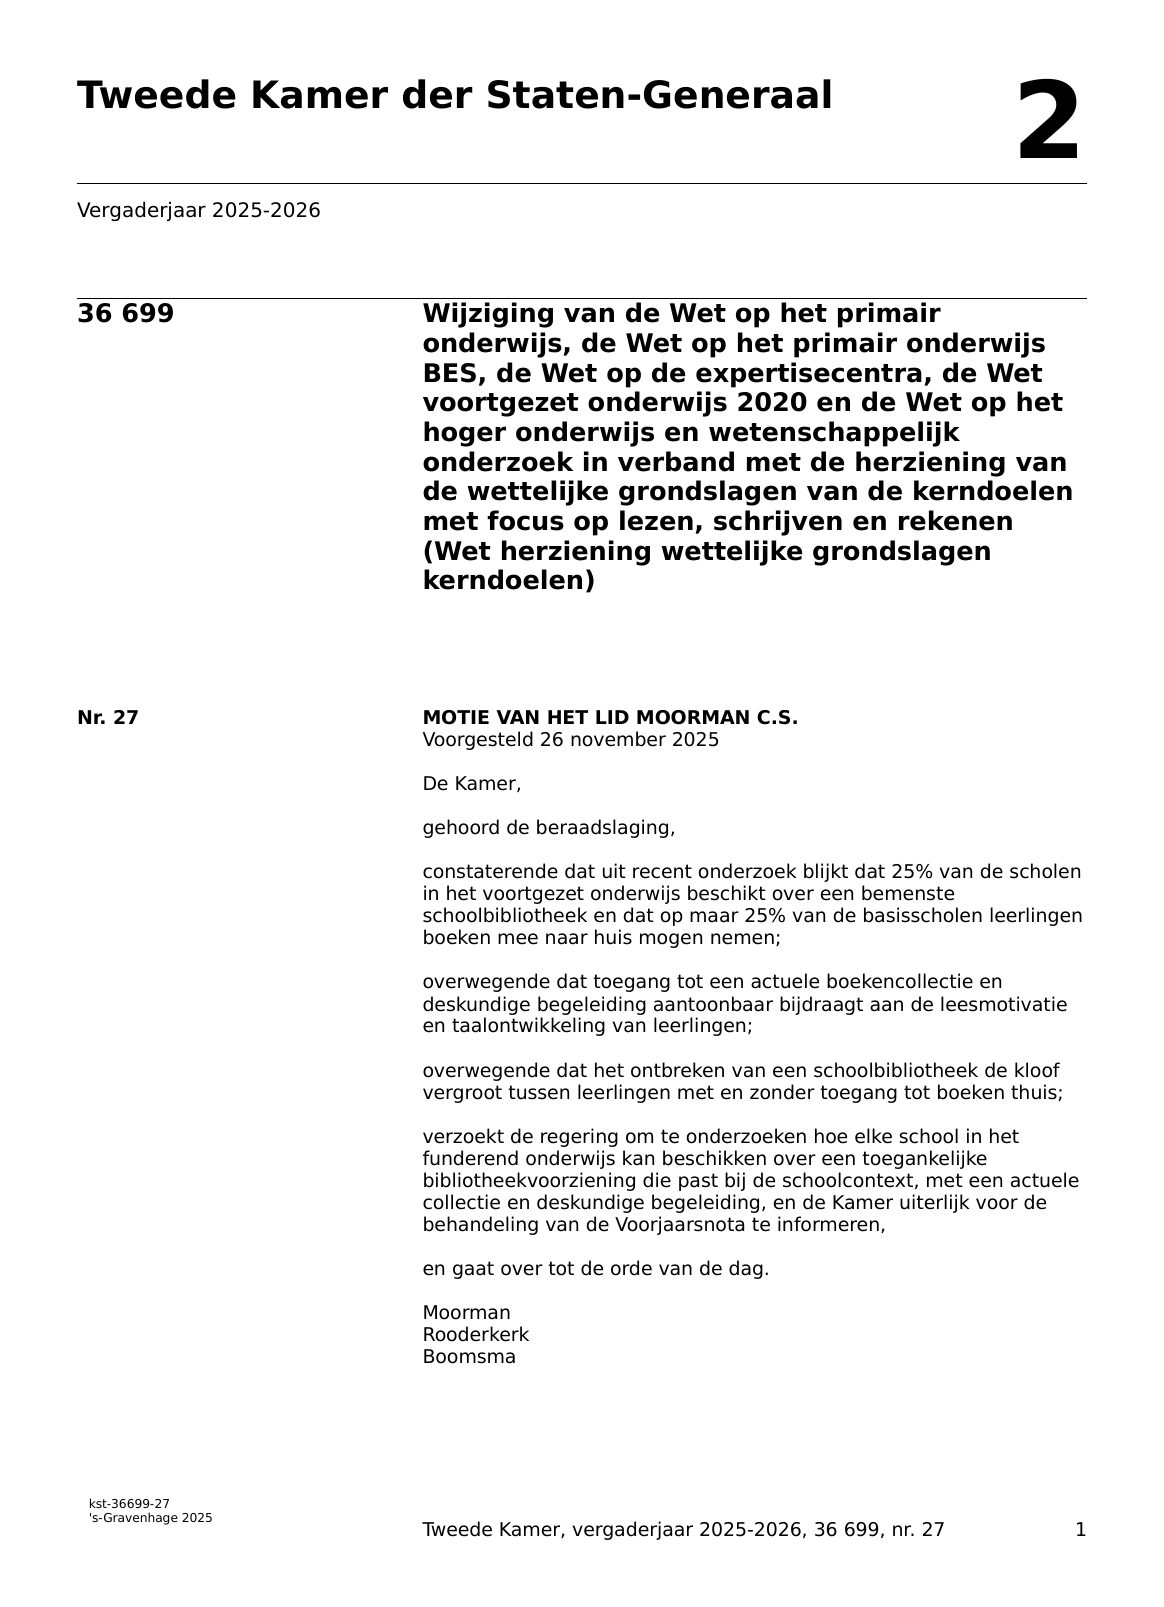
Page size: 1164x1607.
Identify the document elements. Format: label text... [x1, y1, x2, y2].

text verzoekt de regering om te onderzoeken hoe elke school in het funderend onderwijs kan beschikken over een toegankelijke bibliotheekvoorziening die past bij de schoolcontext, met een actuele collectie en deskundige begeleiding, en de Kamer uiterlijk voor de behandeling van de Voorjaarsnota te informeren, [422, 1126, 1087, 1236]
text Boomsma [422, 1346, 1087, 1368]
subtitle Nr. 27 MOTIE VAN HET LID MOORMAN C.S. [77, 707, 1087, 729]
text 's-Gravenhage 2025 [88, 1511, 323, 1525]
text overwegende dat toegang tot een actuele boekencollectie en deskundige begeleiding aantoonbaar bijdraagt aan de leesmotivatie en taalontwikkeling van leerlingen; [422, 971, 1087, 1037]
table_header 2 [886, 59, 1087, 183]
text Moorman [422, 1302, 1087, 1324]
text gehoord de beraadslaging, [422, 817, 1087, 839]
text De Kamer, [422, 773, 1087, 795]
text kst-36699-27 [88, 1497, 323, 1511]
text en gaat over tot de orde van de dag. [422, 1258, 1087, 1280]
text Voorgesteld 26 november 2025 [422, 729, 1087, 751]
text constaterende dat uit recent onderzoek blijkt dat 25% van de scholen in het voortgezet onderwijs beschikt over een bemenste schoolbibliotheek en dat op maar 25% van de basisscholen leerlingen boeken mee naar huis mogen nemen; [422, 861, 1087, 949]
subtitle 36 699 Wijziging van de Wet op het primair onderwijs, de Wet op het primair onderwijs BES, de Wet op de expertisecentra, de Wet voortgezet onderwijs 2020 en de Wet op het hoger onderwijs en wetenschappelijk onderzoek in verband met de herziening van de wettelijke grondslagen van de kerndoelen met focus op lezen, schrijven en rekenen (Wet herziening wettelijke grondslagen kerndoelen) [77, 299, 1087, 596]
text Rooderkerk [422, 1324, 1087, 1346]
text overwegende dat het ontbreken van een schoolbibliotheek de kloof vergroot tussen leerlingen met en zonder toegang tot boeken thuis; [422, 1059, 1087, 1103]
table_cell Vergaderjaar 2025-2026 [77, 184, 1087, 298]
table_header Tweede Kamer der Staten-Generaal [77, 59, 886, 183]
